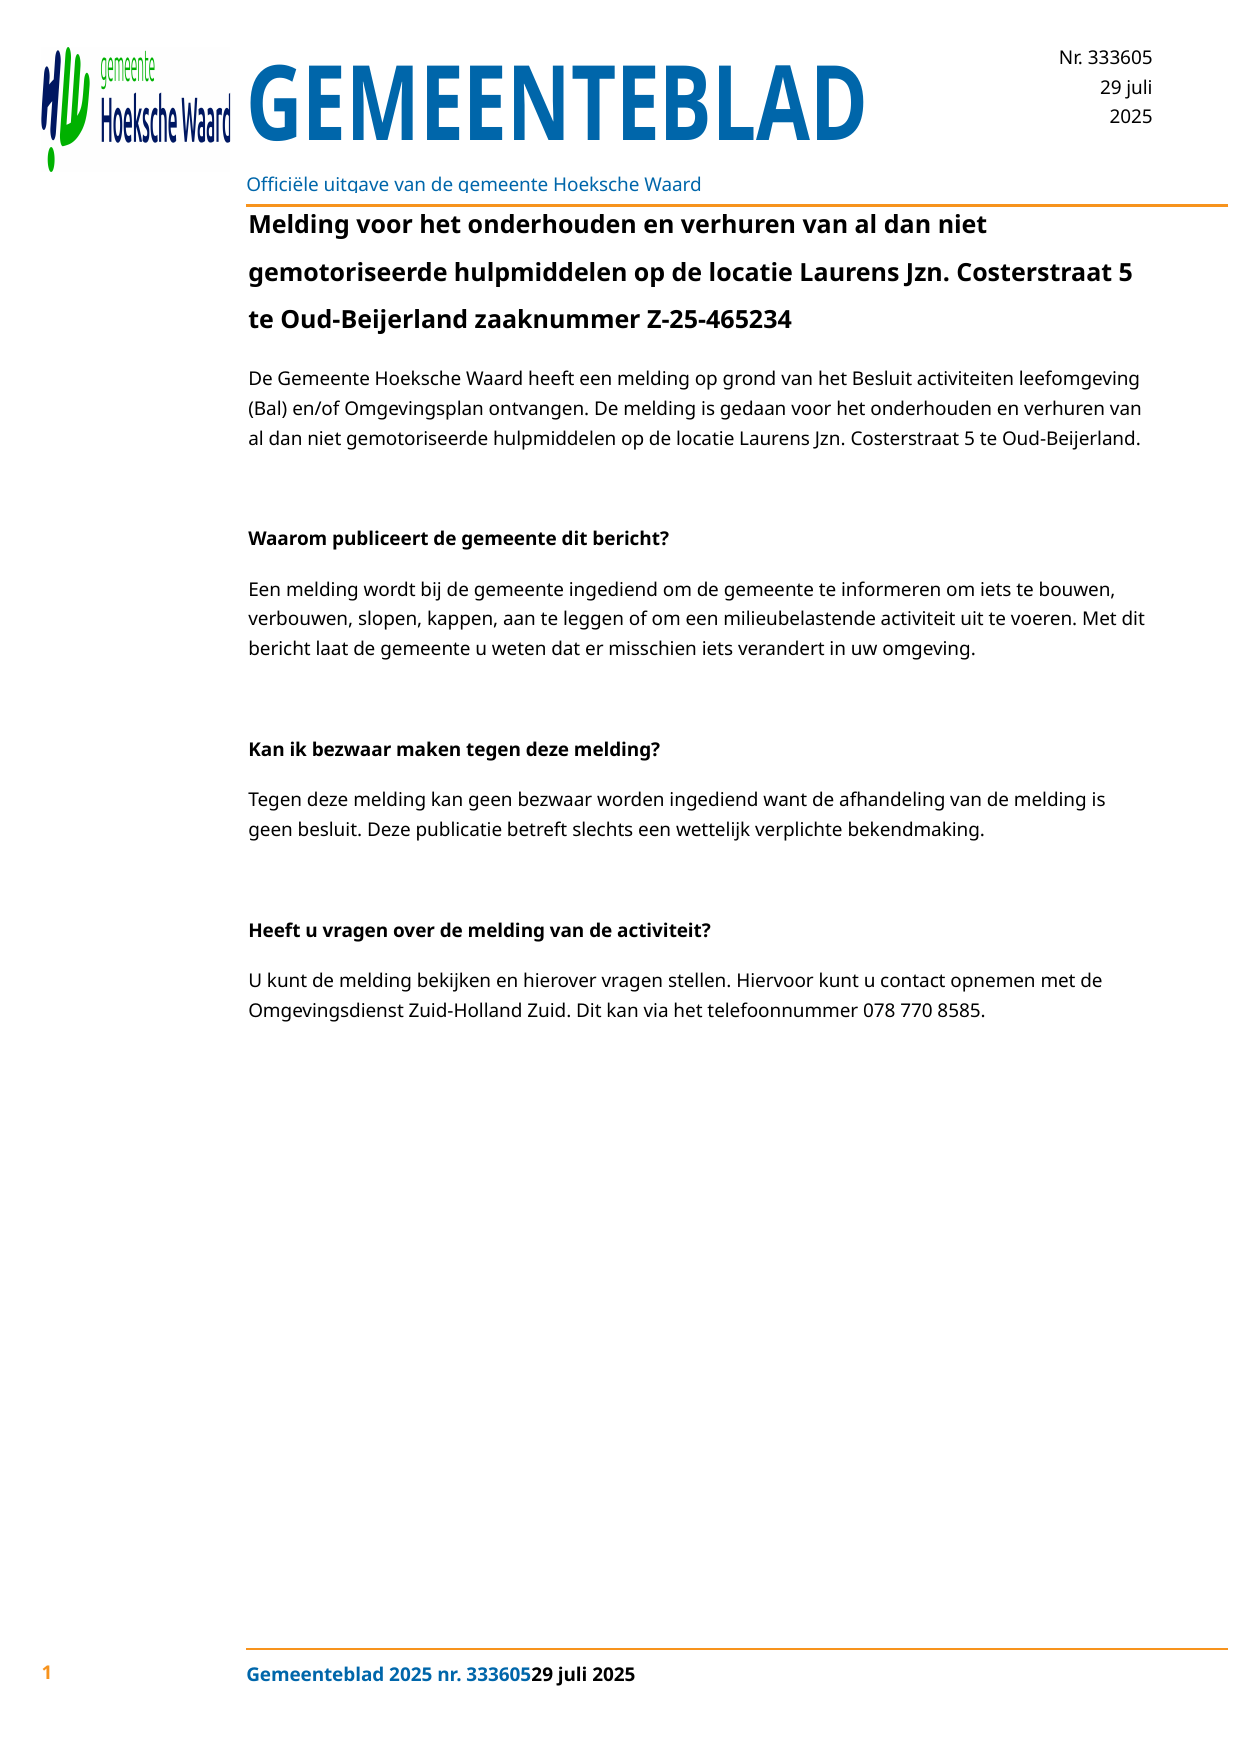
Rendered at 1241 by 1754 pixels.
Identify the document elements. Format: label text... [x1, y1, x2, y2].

text Kan ik bezwaar maken tegen deze melding? [248, 736, 1152, 762]
text U kunt de melding bekijken en hierover vragen stellen. Hiervoor kunt u contact opnemen met de Omgevingsdienst Zuid-Holland Zuid. Dit kan via het telefoonnummer 078 770 8585. [248, 967, 1152, 1022]
text Waarom publiceert de gemeente dit bericht? [248, 526, 1152, 551]
text Tegen deze melding kan geen bezwaar worden ingediend want de afhandeling van de melding is geen besluit. Deze publicatie betreft slechts een wettelijk verplichte bekendmaking. [248, 786, 1152, 842]
picture [41, 47, 231, 172]
text Een melding wordt bij de gemeente ingediend om de gemeente te informeren om iets te bouwen, verbouwen, slopen, kappen, aan te leggen of om een milieubelastende activiteit uit te voeren. Met dit bericht laat de gemeente u weten dat er misschien iets verandert in uw omgeving. [248, 576, 1152, 661]
text Melding voor het onderhouden en verhuren van al dan niet gemotoriseerde hulpmiddelen op de locatie Laurens Jzn. Costerstraat 5 te Oud-Beijerland zaaknummer Z-25-465234 [248, 207, 1152, 336]
text Heeft u vragen over de melding van de activiteit? [248, 917, 1152, 942]
text De Gemeente Hoeksche Waard heeft een melding op grond van het Besluit activiteiten leefomgeving (Bal) en/of Omgevingsplan ontvangen. De melding is gedaan voor het onderhouden en verhuren van al dan niet gemotoriseerde hulpmiddelen op de locatie Laurens Jzn. Costerstraat 5 te Oud-Beijerland. [248, 366, 1152, 450]
